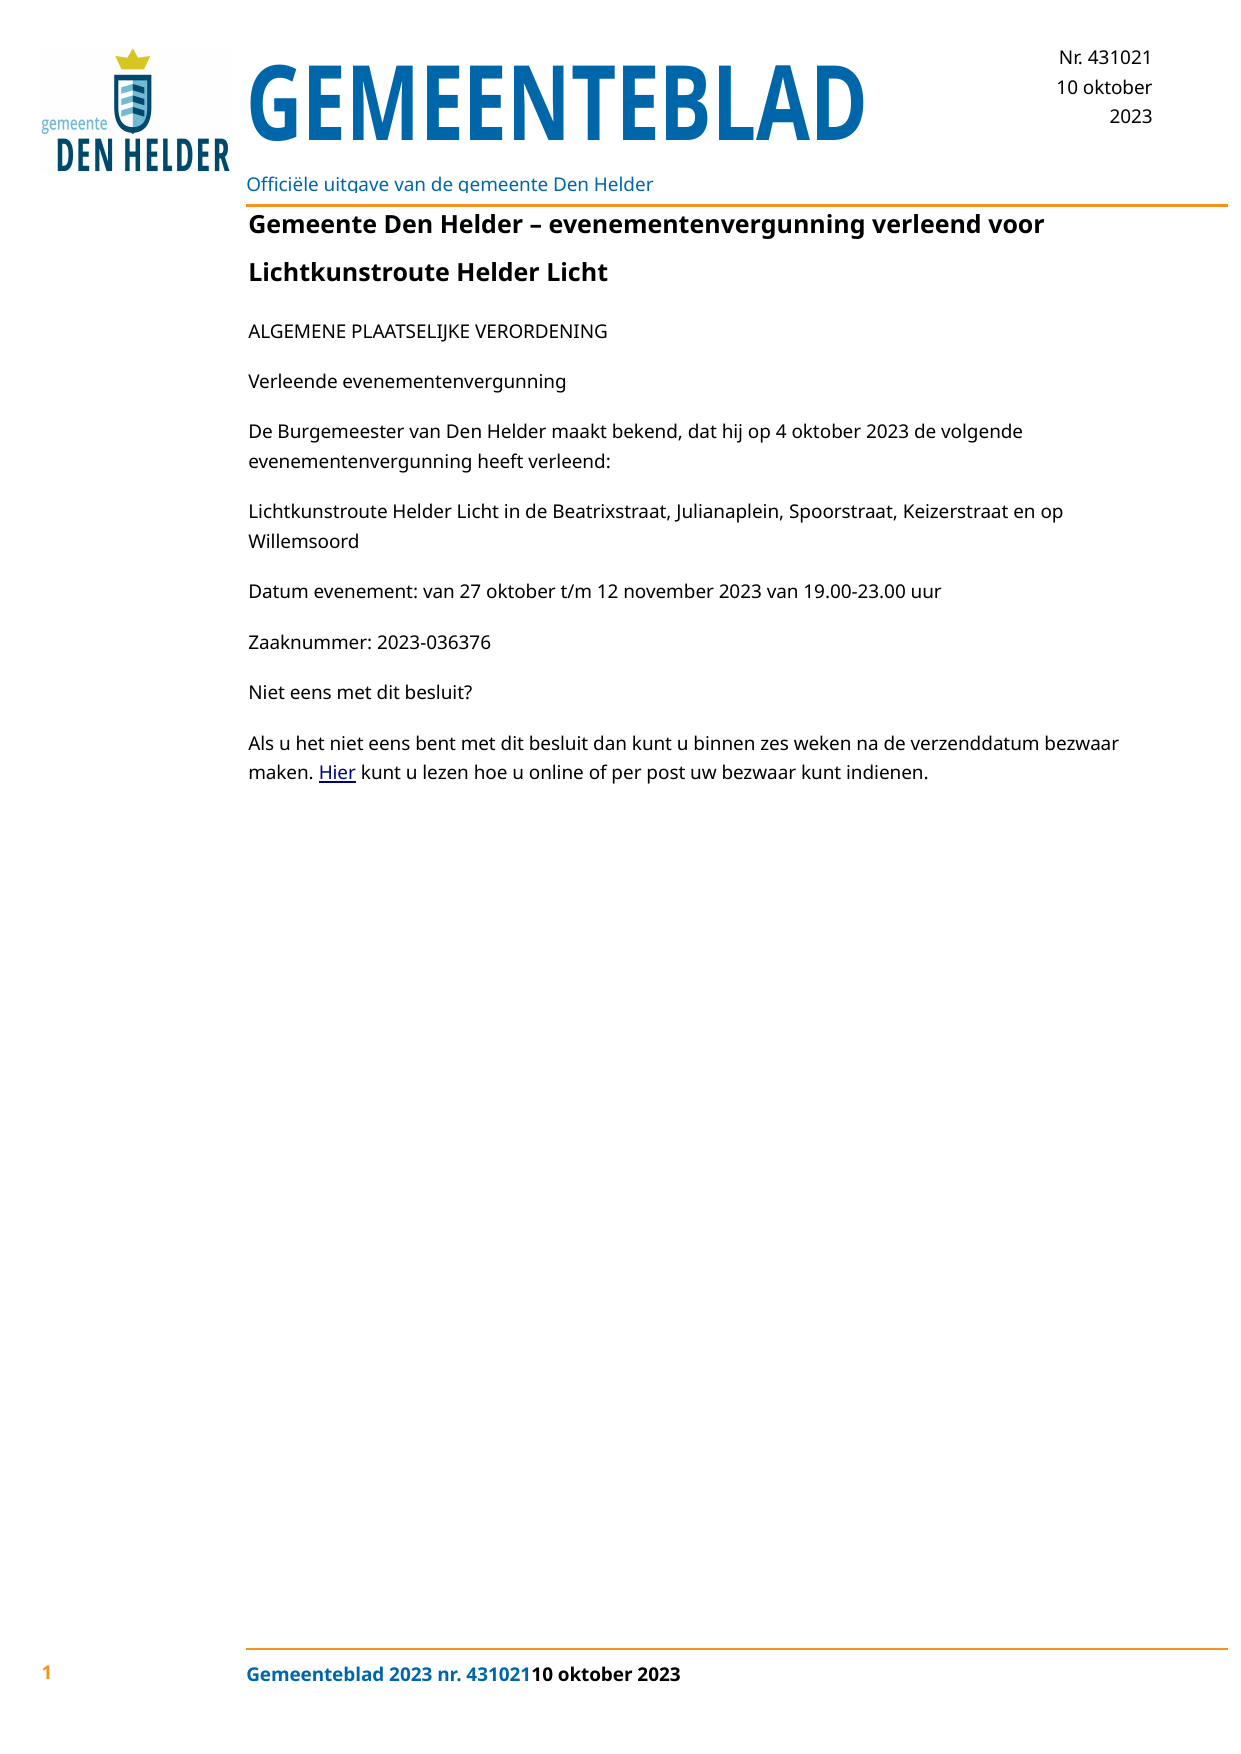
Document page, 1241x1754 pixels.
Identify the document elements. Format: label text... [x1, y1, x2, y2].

picture [41, 47, 231, 172]
picture [100, 154, 106, 172]
picture [220, 160, 224, 172]
picture [182, 144, 187, 165]
text Zaaknummer: 2023-036376 [248, 629, 1152, 655]
text De Burgemeester van Den Helder maakt bekend, dat hij op 4 oktober 2023 de volgende evenementenvergunning heeft verleend: [248, 419, 1152, 474]
text ALGEMENE PLAATSELIJKE VERORDENING [248, 318, 1152, 344]
text Als u het niet eens bent met dit besluit dan kunt u binnen zes weken na de verzenddatum bezwaar maken. Hier kunt u lezen hoe u online of per post uw bezwaar kunt indienen. [248, 730, 1152, 785]
text Datum evenement: van 27 oktober t/m 12 november 2023 van 19.00-23.00 uur [248, 579, 1152, 604]
text Niet eens met dit besluit? [248, 679, 1152, 705]
text Gemeente Den Helder – evenementenvergunning verleend voor Lichtkunstroute Helder Licht [248, 207, 1152, 288]
text Verleende evenementenvergunning [248, 368, 1152, 394]
picture [63, 144, 68, 165]
picture [130, 157, 135, 172]
text Lichtkunstroute Helder Licht in de Beatrixstraat, Julianaplein, Spoorstraat, Keizerstraat en op Willemsoord [248, 499, 1152, 554]
